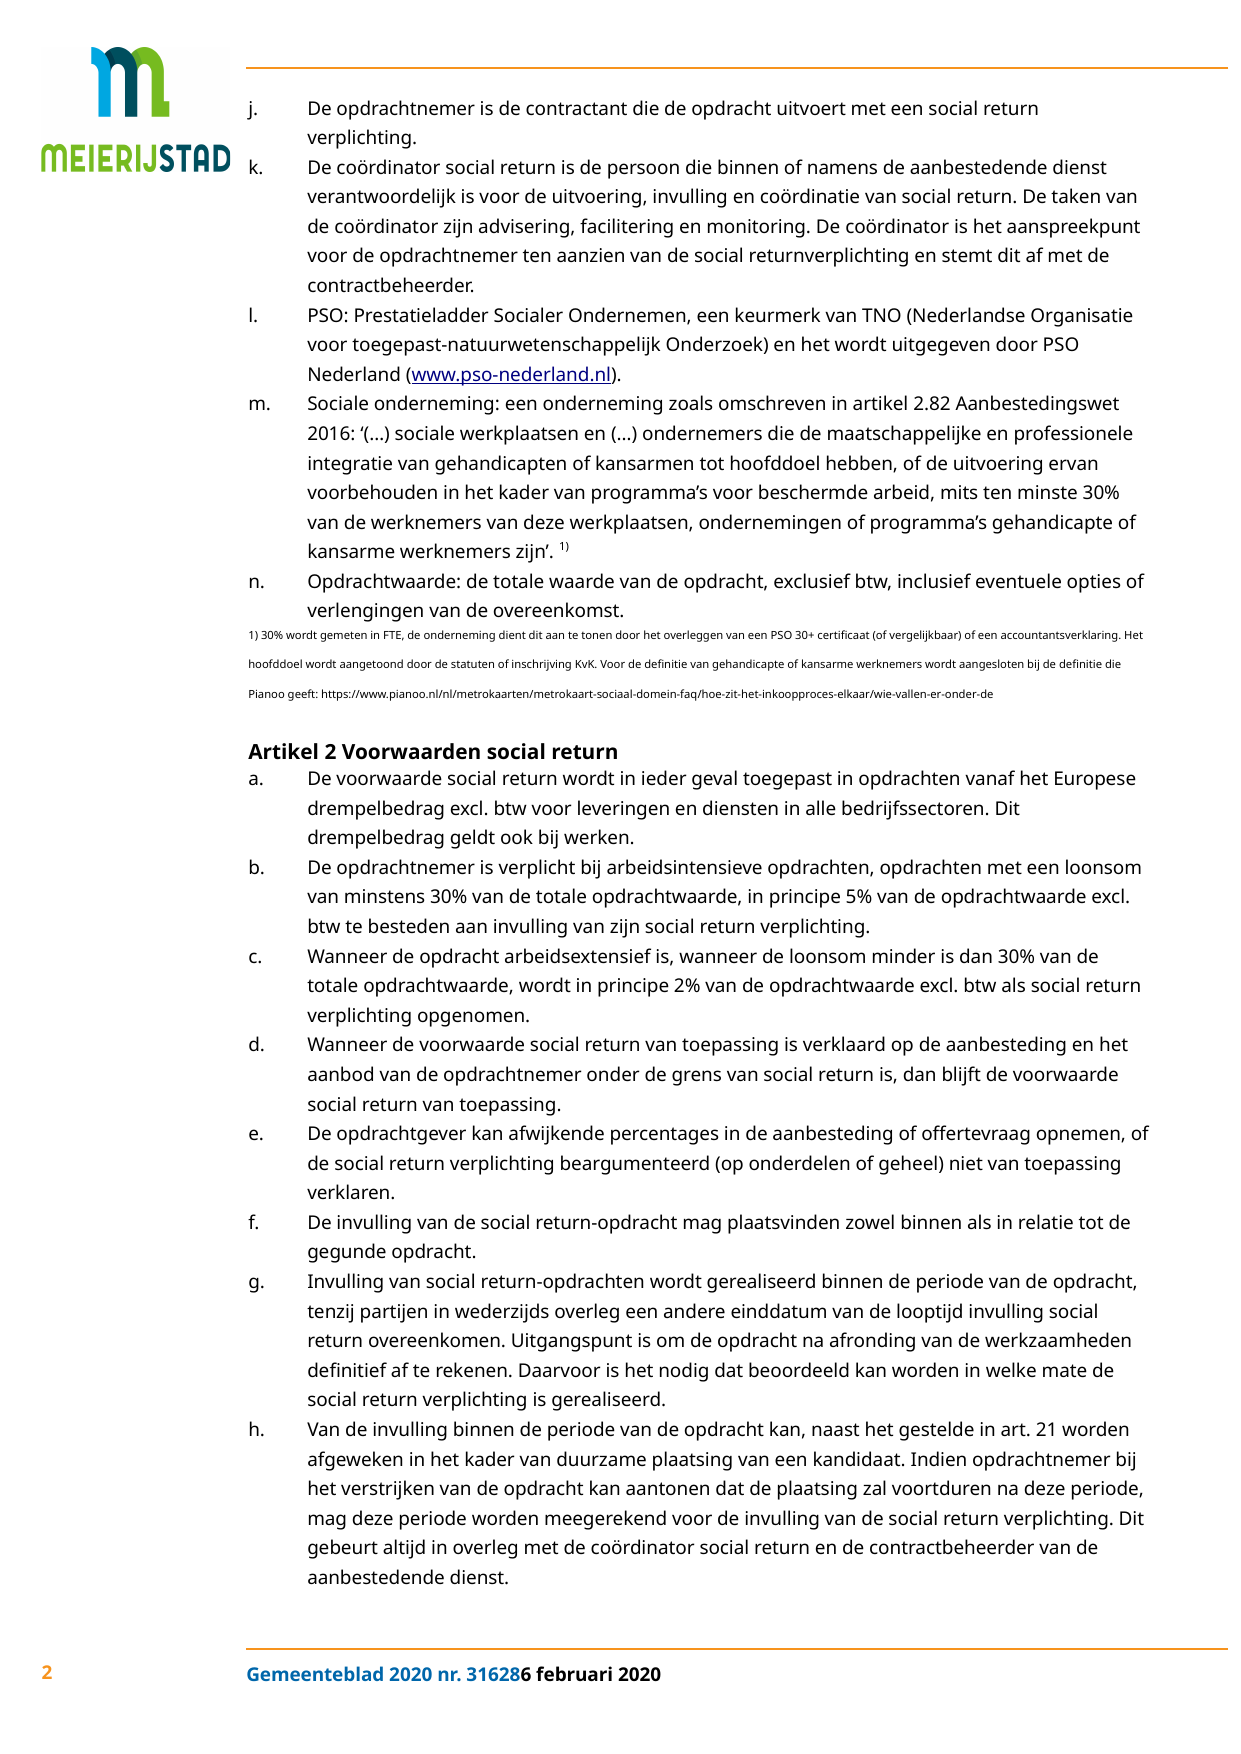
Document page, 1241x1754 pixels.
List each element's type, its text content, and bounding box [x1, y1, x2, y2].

list De opdrachtgever kan afwijkende percentages in de aanbesteding of offertevraag opnemen, of de social return verplichting beargumenteerd (op onderdelen of geheel) niet van toepassing verklaren. [248, 1120, 1152, 1205]
list Wanneer de voorwaarde social return van toepassing is verklaard op de aanbesteding en het aanbod van de opdrachtnemer onder de grens van social return is, dan blijft de voorwaarde social return van toepassing. [248, 1032, 1152, 1116]
list PSO: Prestatieladder Socialer Ondernemen, een keurmerk van TNO (Nederlandse Organisatie voor toegepast-natuurwetenschappelijk Onderzoek) en het wordt uitgegeven door PSO Nederland (www.pso-nederland.nl). [248, 302, 1152, 387]
text 1) 30% wordt gemeten in FTE, de onderneming dient dit aan te tonen door het overleggen van een PSO 30+ certificaat (of vergelijkbaar) of een accountantsverklaring. Het hoofddoel wordt aangetoond door de statuten of inschrijving KvK. Voor de definitie van gehandicapte of kansarme werknemers wordt aangesloten bij de definitie die Pianoo geeft: https://www.pianoo.nl/nl/metrokaarten/metrokaart-sociaal-domein-faq/hoe-zit-het-inkoopproces-elkaar/wie-vallen-er-onder-de [248, 627, 1152, 712]
picture [41, 47, 231, 172]
list De opdrachtnemer is de contractant die de opdracht uitvoert met een social return verplichting. [248, 95, 1152, 150]
list Wanneer de opdracht arbeidsextensief is, wanneer de loonsom minder is dan 30% van de totale opdrachtwaarde, wordt in principe 2% van de opdrachtwaarde excl. btw als social return verplichting opgenomen. [248, 943, 1152, 1028]
list Opdrachtwaarde: de totale waarde van de opdracht, exclusief btw, inclusief eventuele opties of verlengingen van de overeenkomst. [248, 568, 1152, 623]
list Invulling van social return-opdrachten wordt gerealiseerd binnen de periode van de opdracht, tenzij partijen in wederzijds overleg een andere einddatum van de looptijd invulling social return overeenkomen. Uitgangspunt is om de opdracht na afronding van de werkzaamheden definitief af te rekenen. Daarvoor is het nodig dat beoordeeld kan worden in welke mate de social return verplichting is gerealiseerd. [248, 1268, 1152, 1412]
list Sociale onderneming: een onderneming zoals omschreven in artikel 2.82 Aanbestedingswet 2016: ‘(…) sociale werkplaatsen en (…) ondernemers die de maatschappelijke en professionele integratie van gehandicapten of kansarmen tot hoofddoel hebben, of de uitvoering ervan voorbehouden in het kader van programma’s voor beschermde arbeid, mits ten minste 30% van de werknemers van deze werkplaatsen, ondernemingen of programma’s gehandicapte of kansarme werknemers zijn’. 1) [248, 391, 1152, 564]
text Artikel 2 Voorwaarden social return [248, 737, 1152, 765]
list De coördinator social return is de persoon die binnen of namens de aanbestedende dienst verantwoordelijk is voor de uitvoering, invulling en coördinatie van social return. De taken van de coördinator zijn advisering, facilitering en monitoring. De coördinator is het aanspreekpunt voor de opdrachtnemer ten aanzien van de social returnverplichting en stemt dit af met de contractbeheerder. [248, 154, 1152, 298]
list De opdrachtnemer is verplicht bij arbeidsintensieve opdrachten, opdrachten met een loonsom van minstens 30% van de totale opdrachtwaarde, in principe 5% van de opdrachtwaarde excl. btw te besteden aan invulling van zijn social return verplichting. [248, 854, 1152, 939]
list De voorwaarde social return wordt in ieder geval toegepast in opdrachten vanaf het Europese drempelbedrag excl. btw voor leveringen en diensten in alle bedrijfssectoren. Dit drempelbedrag geldt ook bij werken. [248, 765, 1152, 850]
list Van de invulling binnen de periode van de opdracht kan, naast het gestelde in art. 21 worden afgeweken in het kader van duurzame plaatsing van een kandidaat. Indien opdrachtnemer bij het verstrijken van de opdracht kan aantonen dat de plaatsing zal voortduren na deze periode, mag deze periode worden meegerekend voor de invulling van de social return verplichting. Dit gebeurt altijd in overleg met de coördinator social return en de contractbeheerder van de aanbestedende dienst. [248, 1416, 1152, 1590]
list De invulling van de social return-opdracht mag plaatsvinden zowel binnen als in relatie tot de gegunde opdracht. [248, 1209, 1152, 1264]
